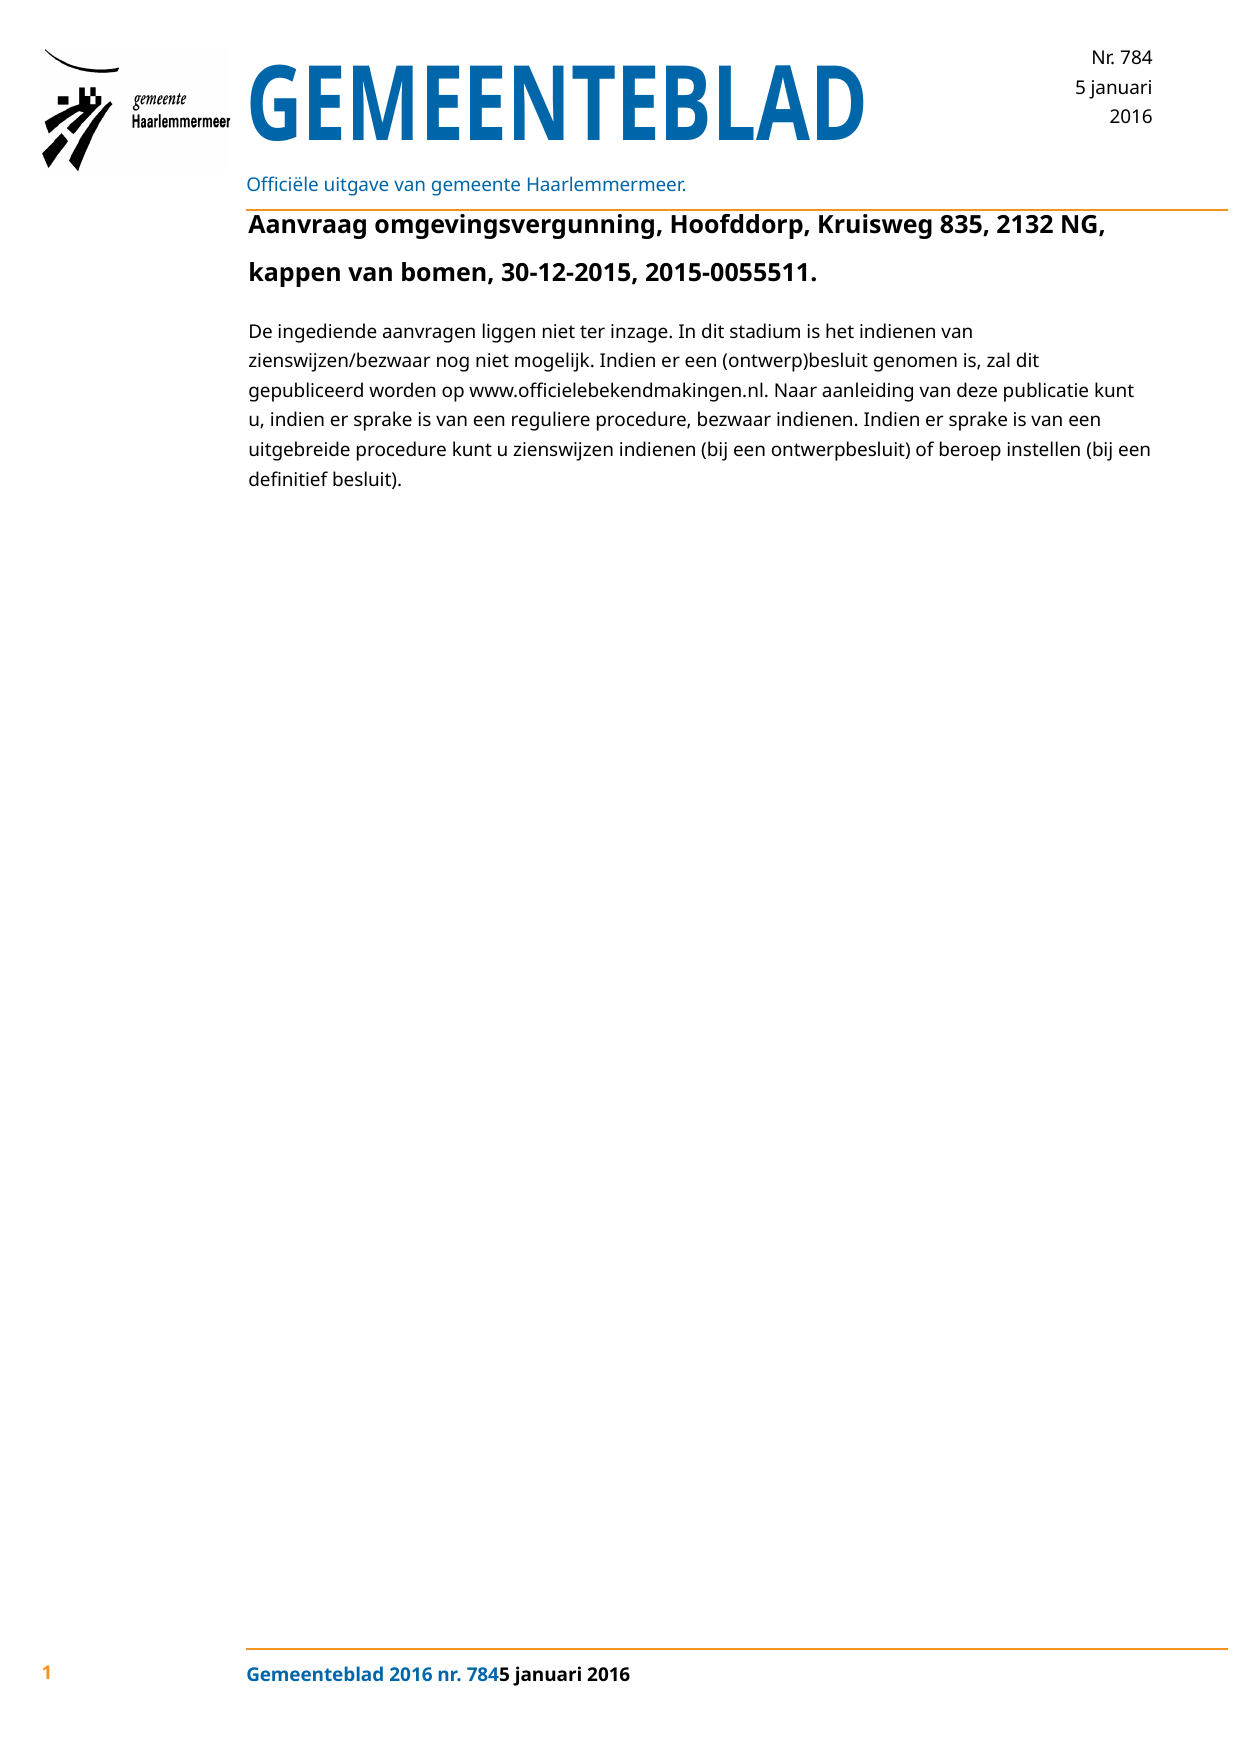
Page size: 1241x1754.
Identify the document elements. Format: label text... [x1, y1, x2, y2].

text Aanvraag omgevingsvergunning, Hoofddorp, Kruisweg 835, 2132 NG, kappen van bomen, 30-12-2015, 2015-0055511. [248, 211, 1152, 288]
picture [41, 47, 231, 172]
text De ingediende aanvragen liggen niet ter inzage. In dit stadium is het indienen van zienswijzen/bezwaar nog niet mogelijk. Indien er een (ontwerp)besluit genomen is, zal dit gepubliceerd worden op www.officielebekendmakingen.nl. Naar aanleiding van deze publicatie kunt u, indien er sprake is van een reguliere procedure, bezwaar indienen. Indien er sprake is van een uitgebreide procedure kunt u zienswijzen indienen (bij een ontwerpbesluit) of beroep instellen (bij een definitief besluit). [248, 318, 1152, 492]
